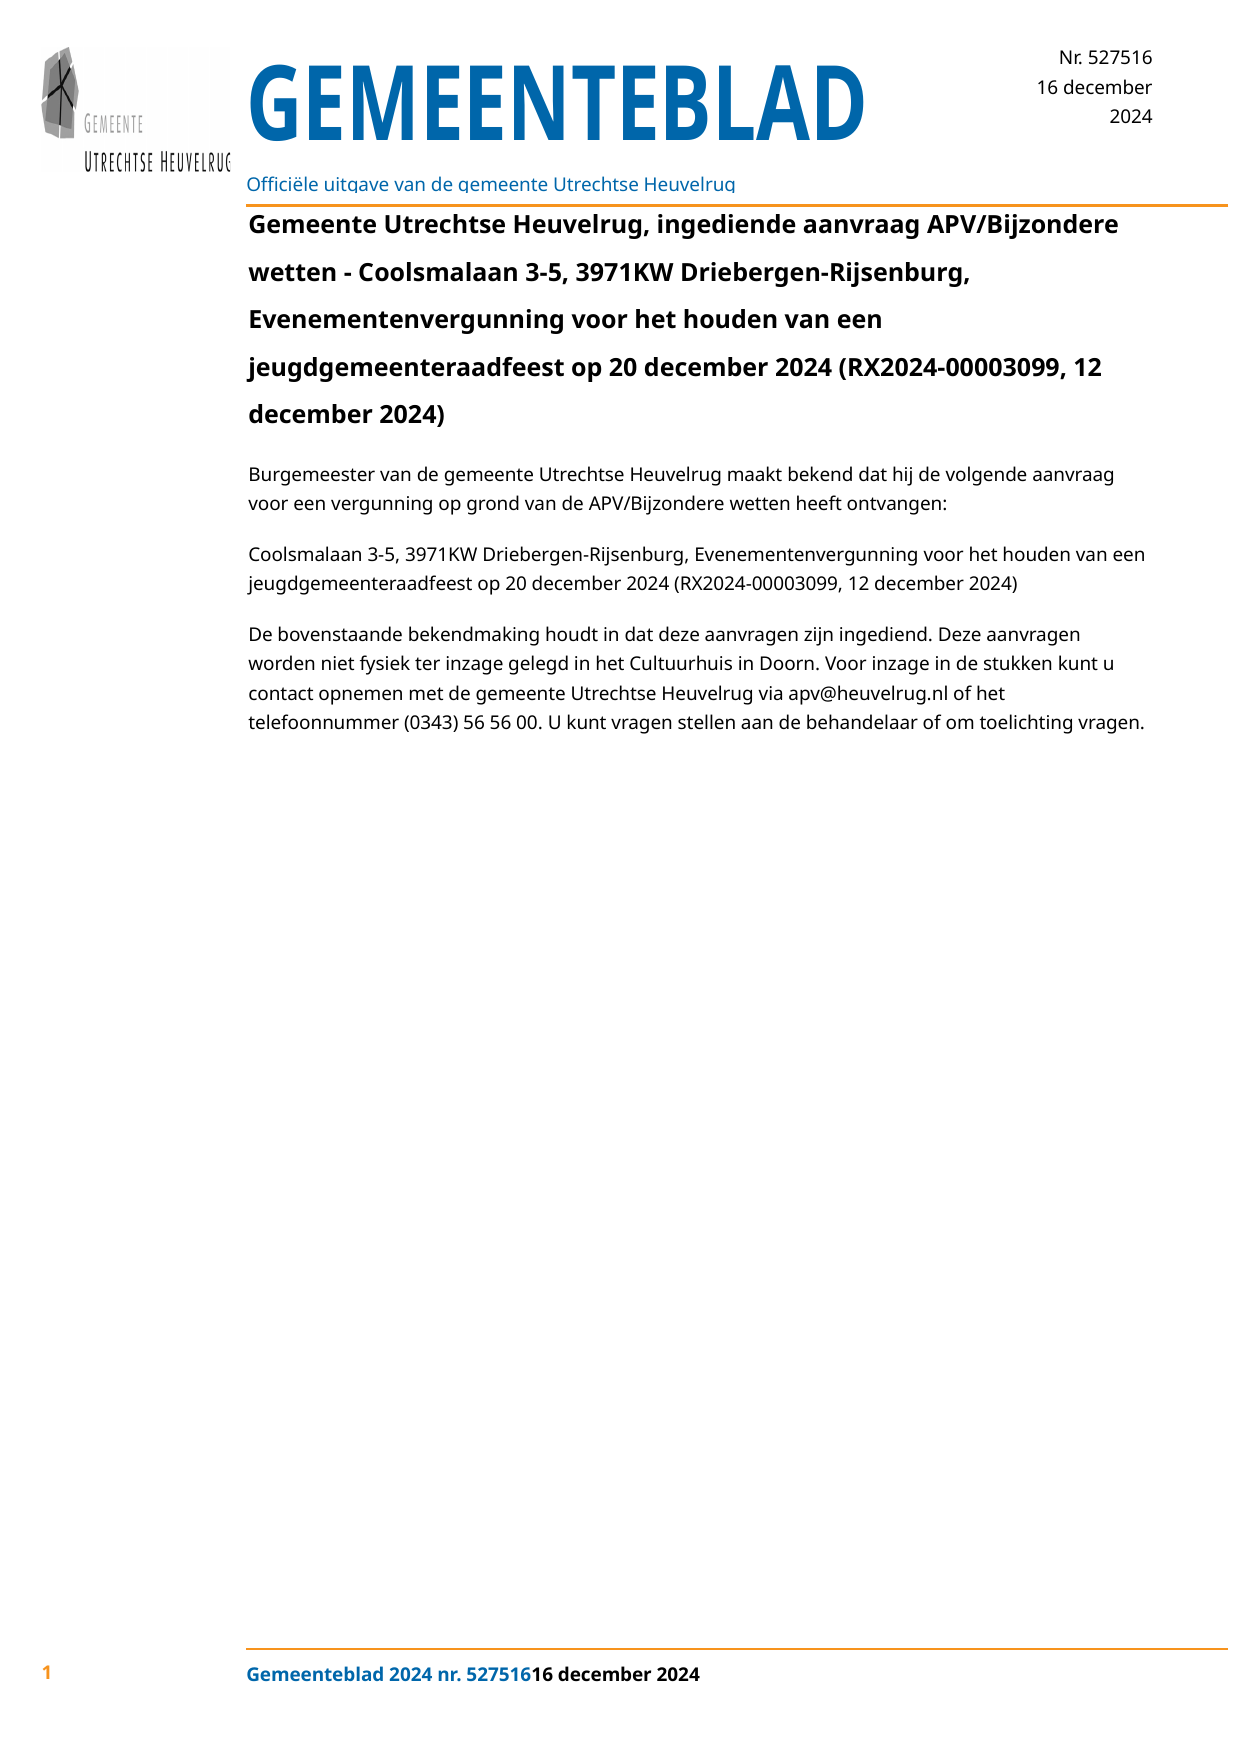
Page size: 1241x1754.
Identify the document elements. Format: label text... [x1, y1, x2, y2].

text Coolsmalaan 3-5, 3971KW Driebergen-Rijsenburg, Evenementenvergunning voor het houden van een jeugdgemeenteraadfeest op 20 december 2024 (RX2024-00003099, 12 december 2024) [248, 541, 1152, 596]
text Gemeente Utrechtse Heuvelrug, ingediende aanvraag APV/Bijzondere wetten - Coolsmalaan 3-5, 3971KW Driebergen-Rijsenburg, Evenementenvergunning voor het houden van een jeugdgemeenteraadfeest op 20 december 2024 (RX2024-00003099, 12 december 2024) [248, 207, 1152, 431]
picture [41, 47, 231, 172]
text De bovenstaande bekendmaking houdt in dat deze aanvragen zijn ingediend. Deze aanvragen worden niet fysiek ter inzage gelegd in het Cultuurhuis in Doorn. Voor inzage in de stukken kunt u contact opnemen met de gemeente Utrechtse Heuvelrug via apv@heuvelrug.nl of het telefoonnummer (0343) 56 56 00. U kunt vragen stellen aan de behandelaar of om toelichting vragen. [248, 621, 1152, 735]
text Burgemeester van de gemeente Utrechtse Heuvelrug maakt bekend dat hij de volgende aanvraag voor een vergunning op grond van de APV/Bijzondere wetten heeft ontvangen: [248, 461, 1152, 516]
